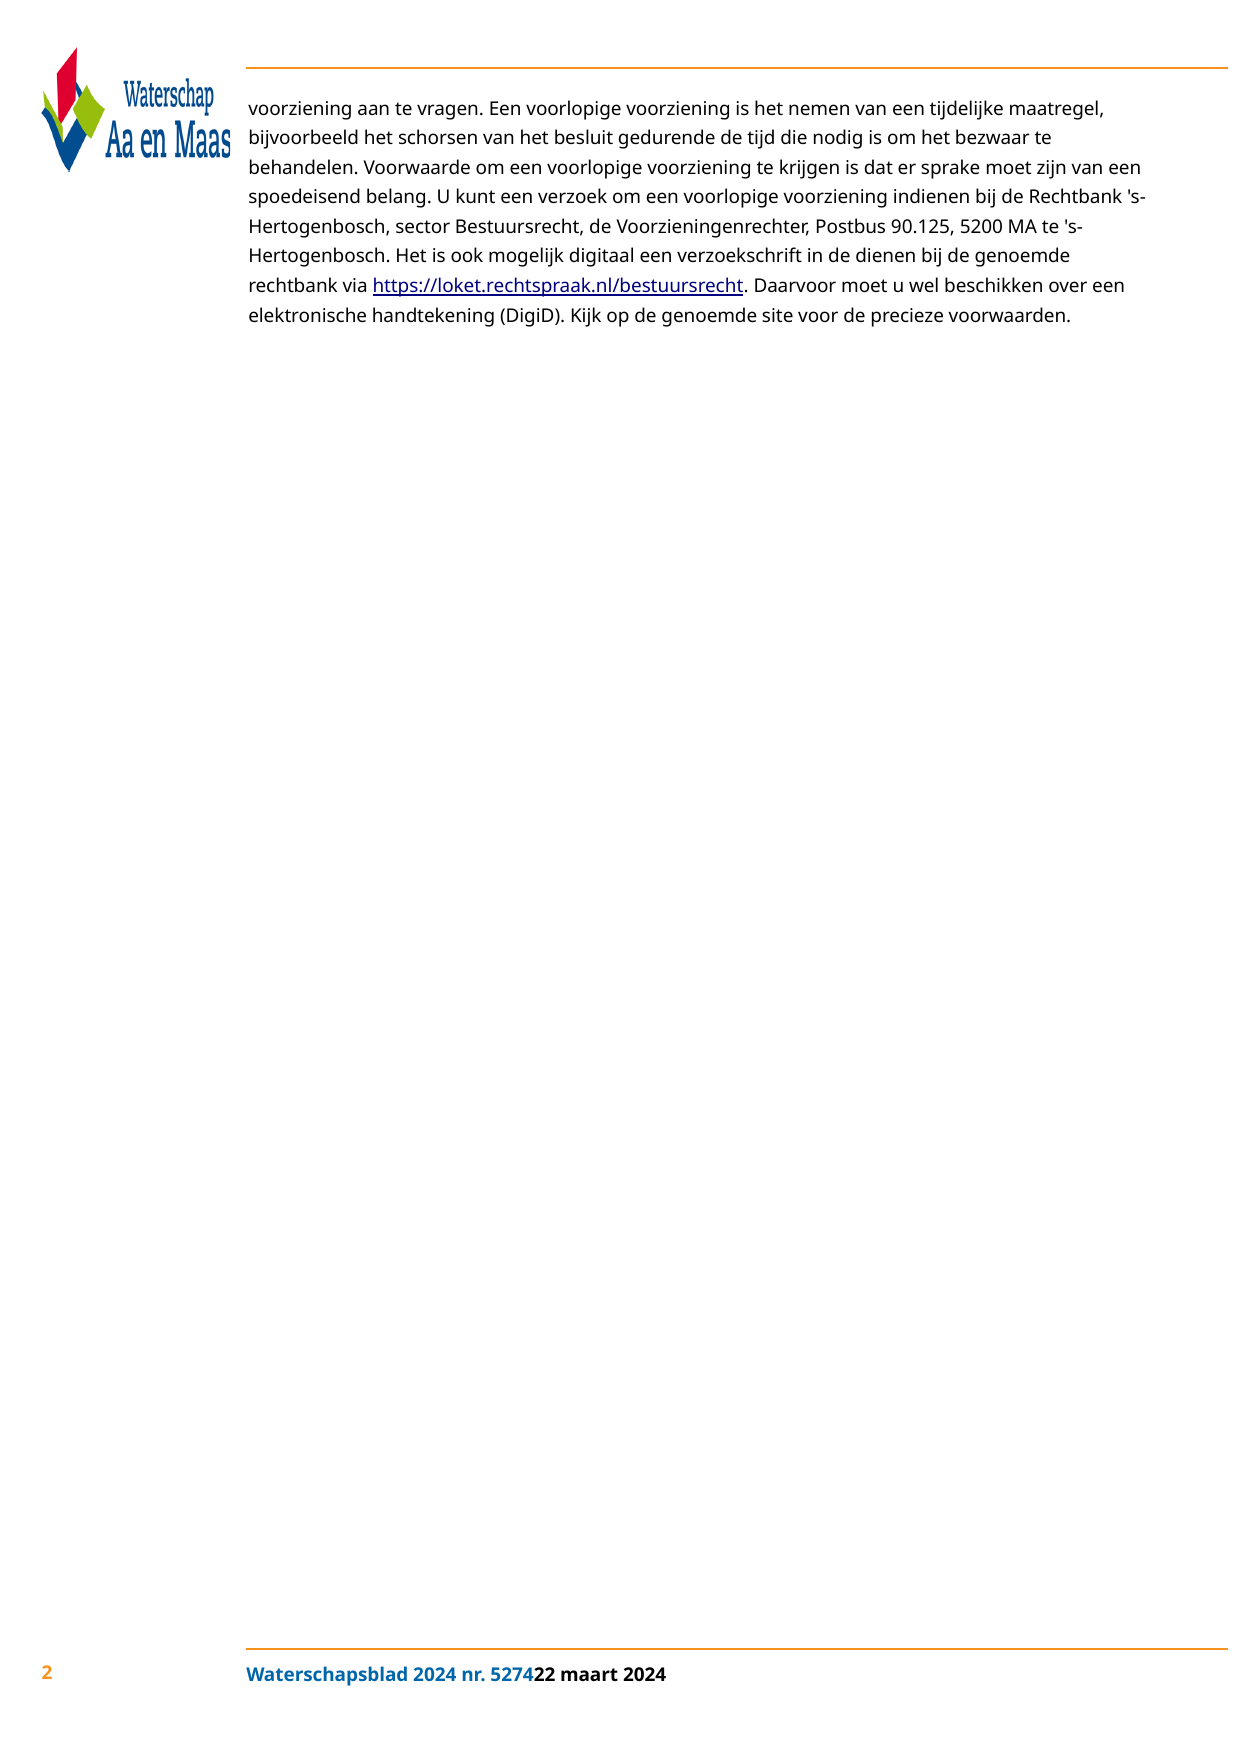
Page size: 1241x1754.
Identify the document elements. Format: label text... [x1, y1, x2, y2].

text voorziening aan te vragen. Een voorlopige voorziening is het nemen van een tijdelijke maatregel, bijvoorbeeld het schorsen van het besluit gedurende de tijd die nodig is om het bezwaar te behandelen. Voorwaarde om een voorlopige voorziening te krijgen is dat er sprake moet zijn van een spoedeisend belang. U kunt een verzoek om een voorlopige voorziening indienen bij de Rechtbank 's-Hertogenbosch, sector Bestuursrecht, de Voorzieningenrechter, Postbus 90.125, 5200 MA te 's-Hertogenbosch. Het is ook mogelijk digitaal een verzoekschrift in de dienen bij de genoemde rechtbank via https://loket.rechtspraak.nl/bestuursrecht. Daarvoor moet u wel beschikken over een elektronische handtekening (DigiD). Kijk op de genoemde site voor de precieze voorwaarden. [248, 95, 1152, 328]
picture [41, 47, 231, 172]
